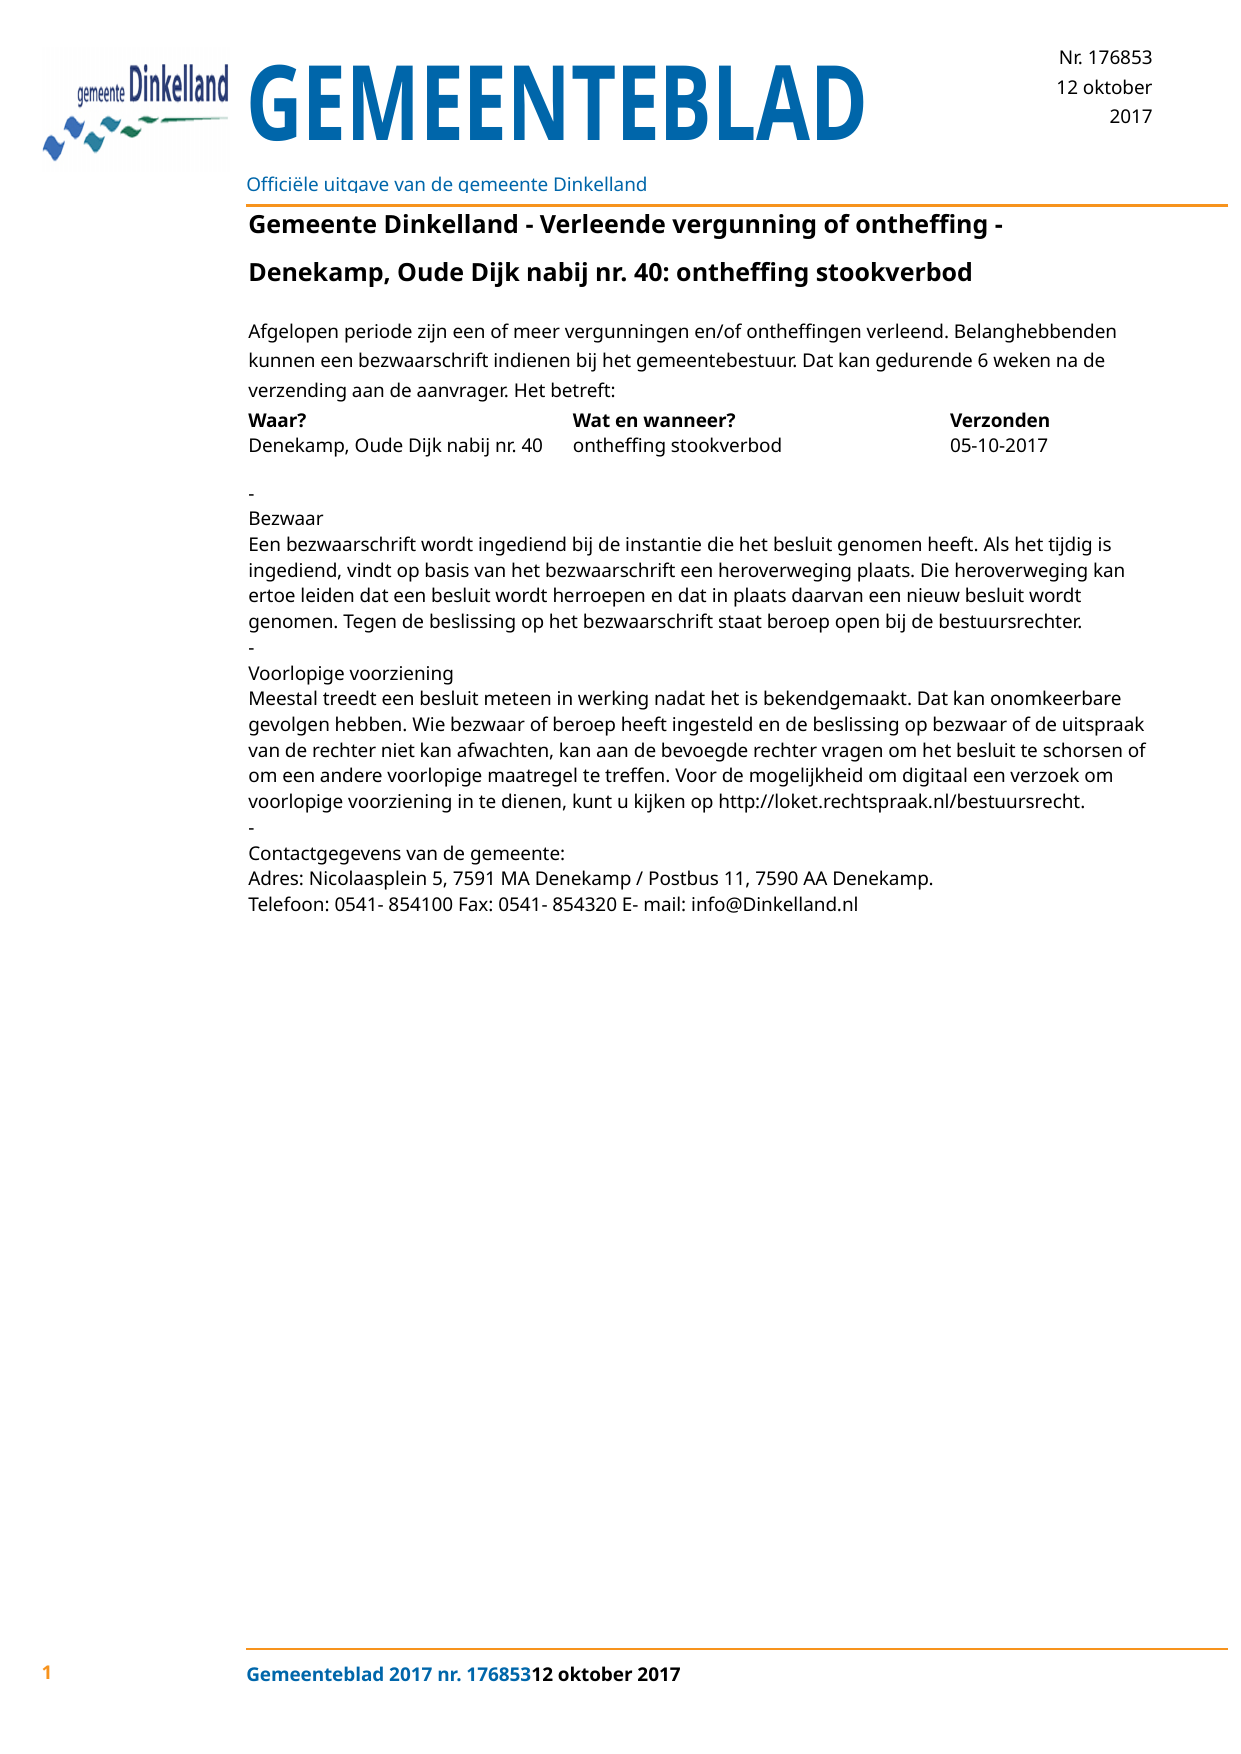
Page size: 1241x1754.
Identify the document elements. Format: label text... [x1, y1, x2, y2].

table_header Verzonden [950, 407, 1152, 432]
text - [248, 480, 1152, 505]
text Bezwaar [248, 505, 1152, 531]
table_cell ontheffing stookverbod [573, 433, 950, 458]
text Voorlopige voorziening [248, 660, 1152, 686]
table_header Wat en wanneer? [573, 407, 950, 432]
table_header Waar? [248, 407, 573, 432]
table_cell 05-10-2017 [950, 433, 1152, 458]
text Adres: Nicolaasplein 5, 7591 MA Denekamp / Postbus 11, 7590 AA Denekamp. [248, 866, 1152, 891]
text Telefoon: 0541- 854100 Fax: 0541- 854320 E- mail: info@Dinkelland.nl [248, 891, 1152, 917]
text Meestal treedt een besluit meteen in werking nadat het is bekendgemaakt. Dat kan onomkeerbare gevolgen hebben. Wie bezwaar of beroep heeft ingesteld en de beslissing op bezwaar of de uitspraak van de rechter niet kan afwachten, kan aan de bevoegde rechter vragen om het besluit te schorsen of om een andere voorlopige maatregel te treffen. Voor de mogelijkheid om digitaal een verzoek om voorlopige voorziening in te dienen, kunt u kijken op http://loket.rechtspraak.nl/bestuursrecht. [248, 686, 1152, 814]
text Contactgegevens van de gemeente: [248, 840, 1152, 866]
text Gemeente Dinkelland - Verleende vergunning of ontheffing - Denekamp, Oude Dijk nabij nr. 40: ontheffing stookverbod [248, 207, 1152, 288]
table_cell Denekamp, Oude Dijk nabij nr. 40 [248, 433, 573, 458]
text Een bezwaarschrift wordt ingediend bij de instantie die het besluit genomen heeft. Als het tijdig is ingediend, vindt op basis van het bezwaarschrift een heroverweging plaats. Die heroverweging kan ertoe leiden dat een besluit wordt herroepen en dat in plaats daarvan een nieuw besluit wordt genomen. Tegen de beslissing op het bezwaarschrift staat beroep open bij de bestuursrechter. [248, 531, 1152, 634]
picture [41, 47, 231, 172]
text - [248, 814, 1152, 840]
text Afgelopen periode zijn een of meer vergunningen en/of ontheffingen verleend. Belanghebbenden kunnen een bezwaarschrift indienen bij het gemeentebestuur. Dat kan gedurende 6 weken na de verzending aan de aanvrager. Het betreft: [248, 318, 1152, 403]
text - [248, 634, 1152, 660]
